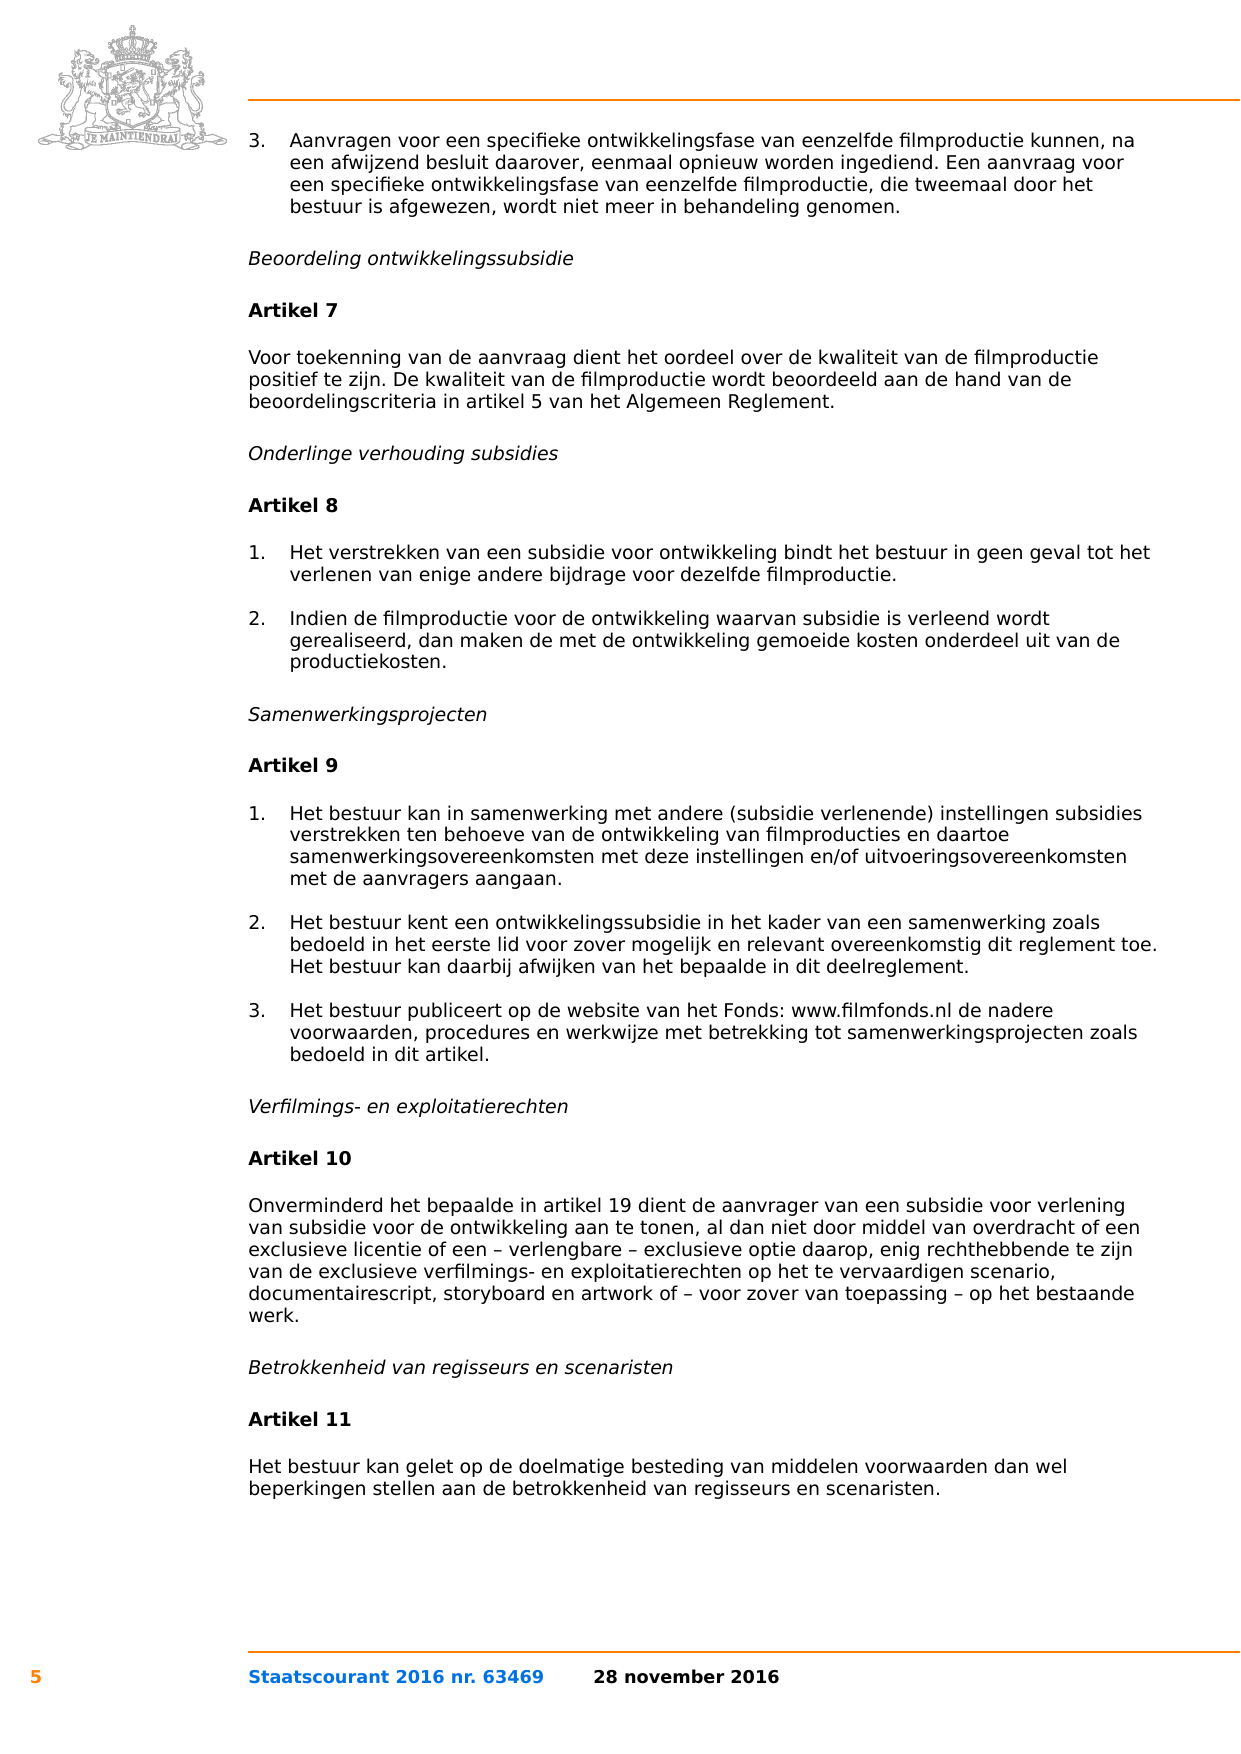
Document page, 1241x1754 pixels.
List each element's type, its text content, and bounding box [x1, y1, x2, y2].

text 3. Het bestuur publiceert op de website van het Fonds: www.filmfonds.nl de nadere voorwaarden, procedures en werkwijze met betrekking tot samenwerkingsprojecten zoals bedoeld in dit artikel. [248, 1000, 1163, 1066]
text Het bestuur kan gelet op de doelmatige besteding van middelen voorwaarden dan wel beperkingen stellen aan de betrokkenheid van regisseurs en scenaristen. [248, 1456, 1163, 1500]
subtitle Artikel 9 [248, 755, 1163, 777]
text 3. Aanvragen voor een specifieke ontwikkelingsfase van eenzelfde filmproductie kunnen, na een afwijzend besluit daarover, eenmaal opnieuw worden ingediend. Een aanvraag voor een specifieke ontwikkelingsfase van eenzelfde filmproductie, die tweemaal door het bestuur is afgewezen, wordt niet meer in behandeling genomen. [248, 130, 1163, 218]
subtitle Artikel 11 [248, 1409, 1163, 1431]
picture [38, 25, 227, 150]
subtitle Artikel 10 [248, 1148, 1163, 1170]
text 2. Indien de filmproductie voor de ontwikkeling waarvan subsidie is verleend wordt gerealiseerd, dan maken de met de ontwikkeling gemoeide kosten onderdeel uit van de productiekosten. [248, 607, 1163, 673]
subtitle Verfilmings- en exploitatierechten [248, 1096, 1163, 1118]
text 1. Het verstrekken van een subsidie voor ontwikkeling bindt het bestuur in geen geval tot het verlenen van enige andere bijdrage voor dezelfde filmproductie. [248, 542, 1163, 586]
text Voor toekenning van de aanvraag dient het oordeel over de kwaliteit van de filmproductie positief te zijn. De kwaliteit van de filmproductie wordt beoordeeld aan de hand van de beoordelingscriteria in artikel 5 van het Algemeen Reglement. [248, 347, 1163, 413]
subtitle Beoordeling ontwikkelingssubsidie [248, 248, 1163, 270]
subtitle Artikel 7 [248, 300, 1163, 322]
text 1. Het bestuur kan in samenwerking met andere (subsidie verlenende) instellingen subsidies verstrekken ten behoeve van de ontwikkeling van filmproducties en daartoe samenwerkingsovereenkomsten met deze instellingen en/of uitvoeringsovereenkomsten met de aanvragers aangaan. [248, 802, 1163, 890]
subtitle Onderlinge verhouding subsidies [248, 443, 1163, 465]
subtitle Artikel 8 [248, 495, 1163, 517]
text 2. Het bestuur kent een ontwikkelingssubsidie in het kader van een samenwerking zoals bedoeld in het eerste lid voor zover mogelijk en relevant overeenkomstig dit reglement toe. Het bestuur kan daarbij afwijken van het bepaalde in dit deelreglement. [248, 912, 1163, 978]
subtitle Betrokkenheid van regisseurs en scenaristen [248, 1357, 1163, 1379]
text Onverminderd het bepaalde in artikel 19 dient de aanvrager van een subsidie voor verlening van subsidie voor de ontwikkeling aan te tonen, al dan niet door middel van overdracht of een exclusieve licentie of een – verlengbare – exclusieve optie daarop, enig rechthebbende te zijn van de exclusieve verfilmings- en exploitatierechten op het te vervaardigen scenario, documentairescript, storyboard en artwork of – voor zover van toepassing – op het bestaande werk. [248, 1195, 1163, 1327]
subtitle Samenwerkingsprojecten [248, 703, 1163, 725]
